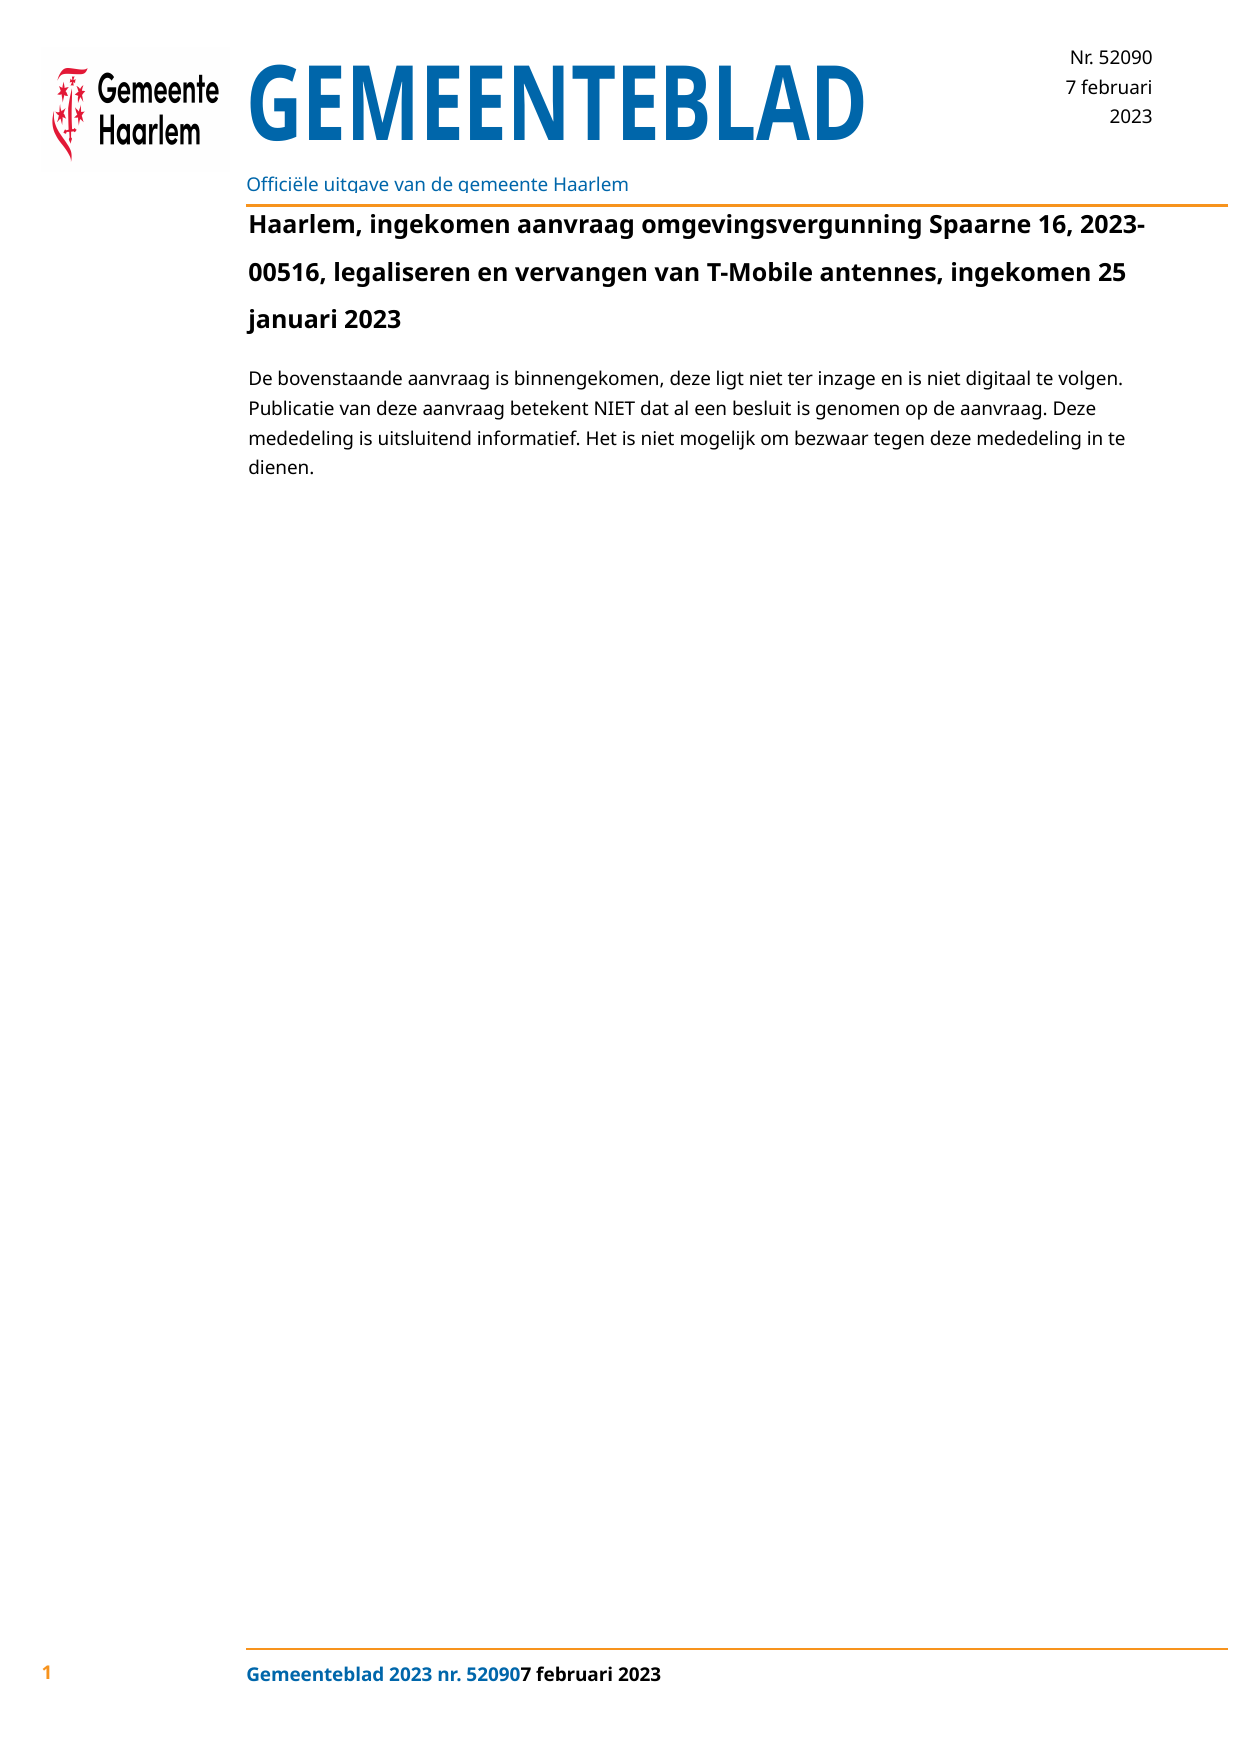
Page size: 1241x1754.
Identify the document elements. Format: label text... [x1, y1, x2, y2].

picture [41, 47, 231, 172]
text Haarlem, ingekomen aanvraag omgevingsvergunning Spaarne 16, 2023-00516, legaliseren en vervangen van T-Mobile antennes, ingekomen 25 januari 2023 [248, 207, 1152, 336]
text De bovenstaande aanvraag is binnengekomen, deze ligt niet ter inzage en is niet digitaal te volgen. Publicatie van deze aanvraag betekent NIET dat al een besluit is genomen op de aanvraag. Deze mededeling is uitsluitend informatief. Het is niet mogelijk om bezwaar tegen deze mededeling in te dienen. [248, 366, 1152, 480]
